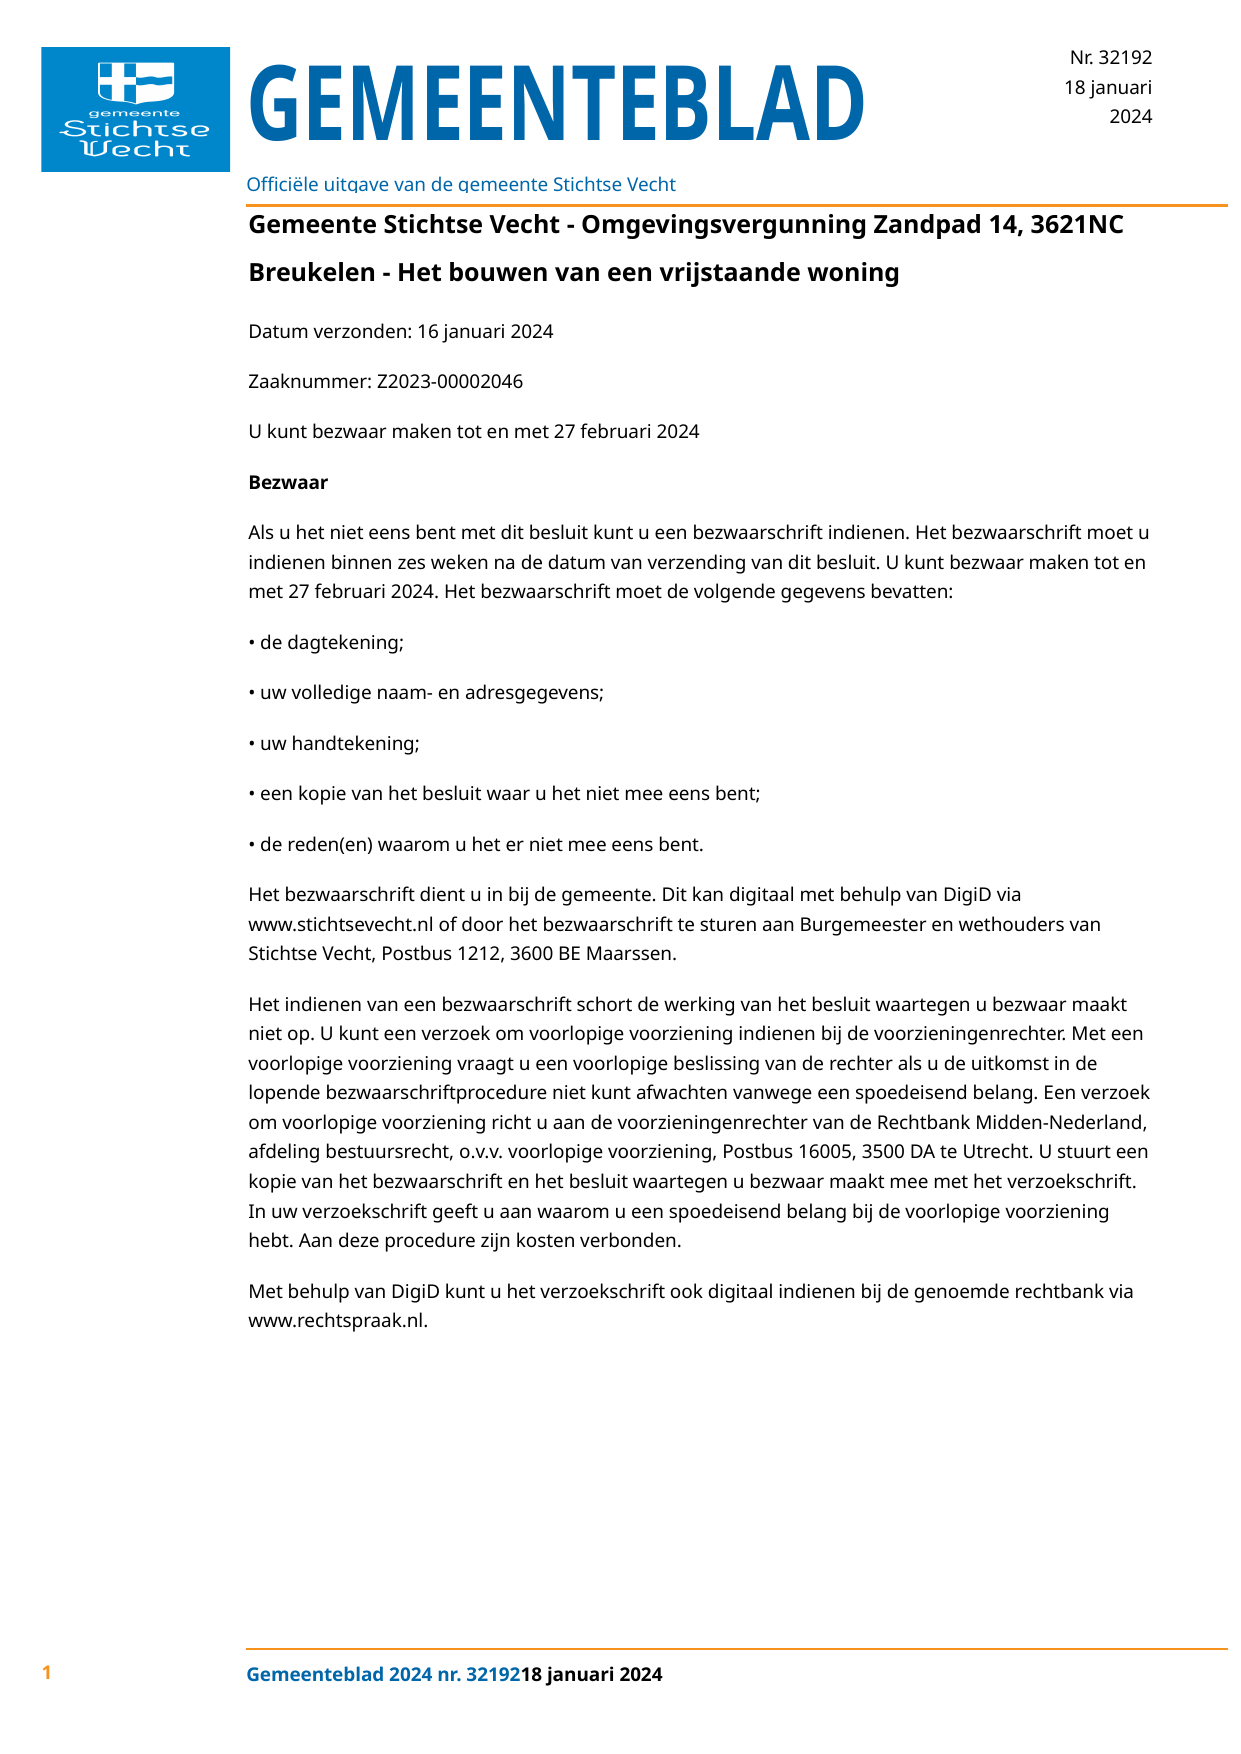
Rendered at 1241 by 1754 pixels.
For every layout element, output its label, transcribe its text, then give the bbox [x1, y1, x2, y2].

text Bezwaar [248, 469, 1152, 495]
text • de dagtekening; [248, 629, 1152, 655]
text Als u het niet eens bent met dit besluit kunt u een bezwaarschrift indienen. Het bezwaarschrift moet u indienen binnen zes weken na de datum van verzending van dit besluit. U kunt bezwaar maken tot en met 27 februari 2024. Het bezwaarschrift moet de volgende gegevens bevatten: [248, 519, 1152, 604]
text Datum verzonden: 16 januari 2024 [248, 318, 1152, 344]
text Zaaknummer: Z2023-00002046 [248, 368, 1152, 394]
text Het indienen van een bezwaarschrift schort de werking van het besluit waartegen u bezwaar maakt niet op. U kunt een verzoek om voorlopige voorziening indienen bij de voorzieningenrechter. Met een voorlopige voorziening vraagt u een voorlopige beslissing van de rechter als u de uitkomst in de lopende bezwaarschriftprocedure niet kunt afwachten vanwege een spoedeisend belang. Een verzoek om voorlopige voorziening richt u aan de voorzieningenrechter van de Rechtbank Midden-Nederland, afdeling bestuursrecht, o.v.v. voorlopige voorziening, Postbus 16005, 3500 DA te Utrecht. U stuurt een kopie van het bezwaarschrift en het besluit waartegen u bezwaar maakt mee met het verzoekschrift. In uw verzoekschrift geeft u aan waarom u een spoedeisend belang bij de voorlopige voorziening hebt. Aan deze procedure zijn kosten verbonden. [248, 991, 1152, 1253]
text • uw handtekening; [248, 730, 1152, 756]
text Gemeente Stichtse Vecht - Omgevingsvergunning Zandpad 14, 3621NC Breukelen - Het bouwen van een vrijstaande woning [248, 207, 1152, 288]
text • een kopie van het besluit waar u het niet mee eens bent; [248, 780, 1152, 806]
text Met behulp van DigiD kunt u het verzoekschrift ook digitaal indienen bij de genoemde rechtbank via www.rechtspraak.nl. [248, 1278, 1152, 1333]
picture [99, 63, 135, 101]
text • de reden(en) waarom u het er niet mee eens bent. [248, 831, 1152, 857]
picture [137, 63, 174, 103]
text U kunt bezwaar maken tot en met 27 februari 2024 [248, 419, 1152, 444]
text Het bezwaarschrift dient u in bij de gemeente. Dit kan digitaal met behulp van DigiD via www.stichtsevecht.nl of door het bezwaarschrift te sturen aan Burgemeester en wethouders van Stichtse Vecht, Postbus 1212, 3600 BE Maarssen. [248, 881, 1152, 966]
text • uw volledige naam- en adresgegevens; [248, 679, 1152, 705]
